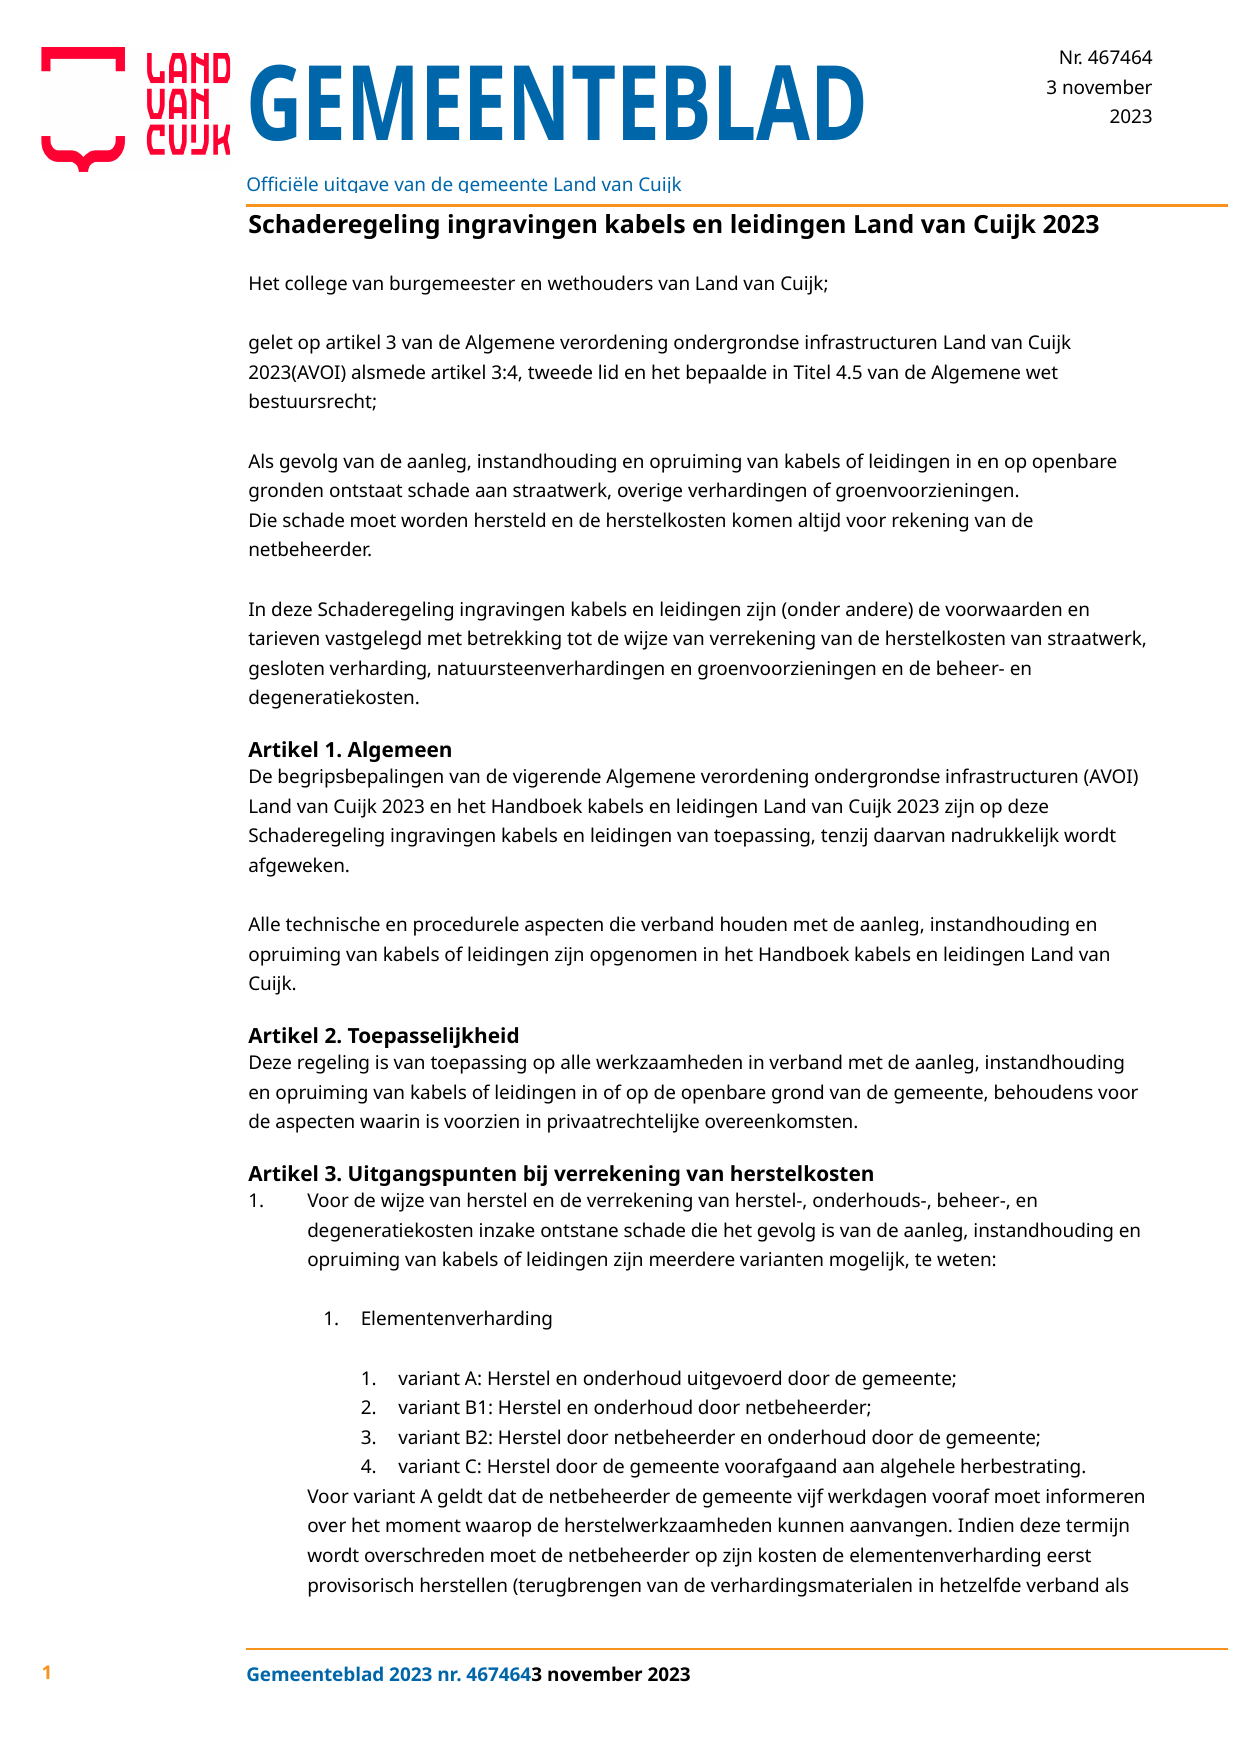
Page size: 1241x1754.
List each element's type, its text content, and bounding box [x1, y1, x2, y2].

text gelet op artikel 3 van de Algemene verordening ondergrondse infrastructuren Land van Cuijk 2023(AVOI) alsmede artikel 3:4, tweede lid en het bepaalde in Titel 4.5 van de Algemene wet bestuursrecht; [248, 329, 1152, 414]
text Het college van burgemeester en wethouders van Land van Cuijk; [248, 270, 1152, 296]
list variant B2: Herstel door netbeheerder en onderhoud door de gemeente; [361, 1424, 1152, 1450]
text Die schade moet worden hersteld en de herstelkosten komen altijd voor rekening van de netbeheerder. [248, 507, 1152, 562]
list variant C: Herstel door de gemeente voorafgaand aan algehele herbestrating. [361, 1453, 1152, 1479]
text Artikel 3. Uitgangspunten bij verrekening van herstelkosten [248, 1159, 1152, 1187]
list Voor de wijze van herstel en de verrekening van herstel-, onderhouds-, beheer-, en degeneratiekosten inzake ontstane schade die het gevolg is van de aanleg, instandhouding en opruiming van kabels of leidingen zijn meerdere varianten mogelijk, te weten: [248, 1187, 1152, 1272]
text Artikel 1. Algemeen [248, 735, 1152, 763]
text Schaderegeling ingravingen kabels en leidingen Land van Cuijk 2023 [248, 207, 1152, 241]
list Voor variant A geldt dat de netbeheerder de gemeente vijf werkdagen vooraf moet informeren over het moment waarop de herstelwerkzaamheden kunnen aanvangen. Indien deze termijn wordt overschreden moet de netbeheerder op zijn kosten de elementenverharding eerst provisorisch herstellen (terugbrengen van de verhardingsmaterialen in hetzelfde verband als [248, 1483, 1152, 1598]
text De begripsbepalingen van de vigerende Algemene verordening ondergrondse infrastructuren (AVOI) Land van Cuijk 2023 en het Handboek kabels en leidingen Land van Cuijk 2023 zijn op deze Schaderegeling ingravingen kabels en leidingen van toepassing, tenzij daarvan nadrukkelijk wordt afgeweken. [248, 763, 1152, 878]
text In deze Schaderegeling ingravingen kabels en leidingen zijn (onder andere) de voorwaarden en tarieven vastgelegd met betrekking tot de wijze van verrekening van de herstelkosten van straatwerk, gesloten verharding, natuursteenverhardingen en groenvoorzieningen en de beheer- en degeneratiekosten. [248, 596, 1152, 710]
picture [41, 47, 231, 172]
text Als gevolg van de aanleg, instandhouding en opruiming van kabels of leidingen in en op openbare gronden ontstaat schade aan straatwerk, overige verhardingen of groenvoorzieningen. [248, 448, 1152, 503]
text Deze regeling is van toepassing op alle werkzaamheden in verband met de aanleg, instandhouding en opruiming van kabels of leidingen in of op de openbare grond van de gemeente, behoudens voor de aspecten waarin is voorzien in privaatrechtelijke overeenkomsten. [248, 1049, 1152, 1134]
text Artikel 2. Toepasselijkheid [248, 1021, 1152, 1049]
list variant B1: Herstel en onderhoud door netbeheerder; [361, 1394, 1152, 1420]
text Alle technische en procedurele aspecten die verband houden met de aanleg, instandhouding en opruiming van kabels of leidingen zijn opgenomen in het Handboek kabels en leidingen Land van Cuijk. [248, 911, 1152, 996]
list variant A: Herstel en onderhoud uitgevoerd door de gemeente; [361, 1365, 1152, 1391]
list Elementenverharding [323, 1306, 1152, 1331]
